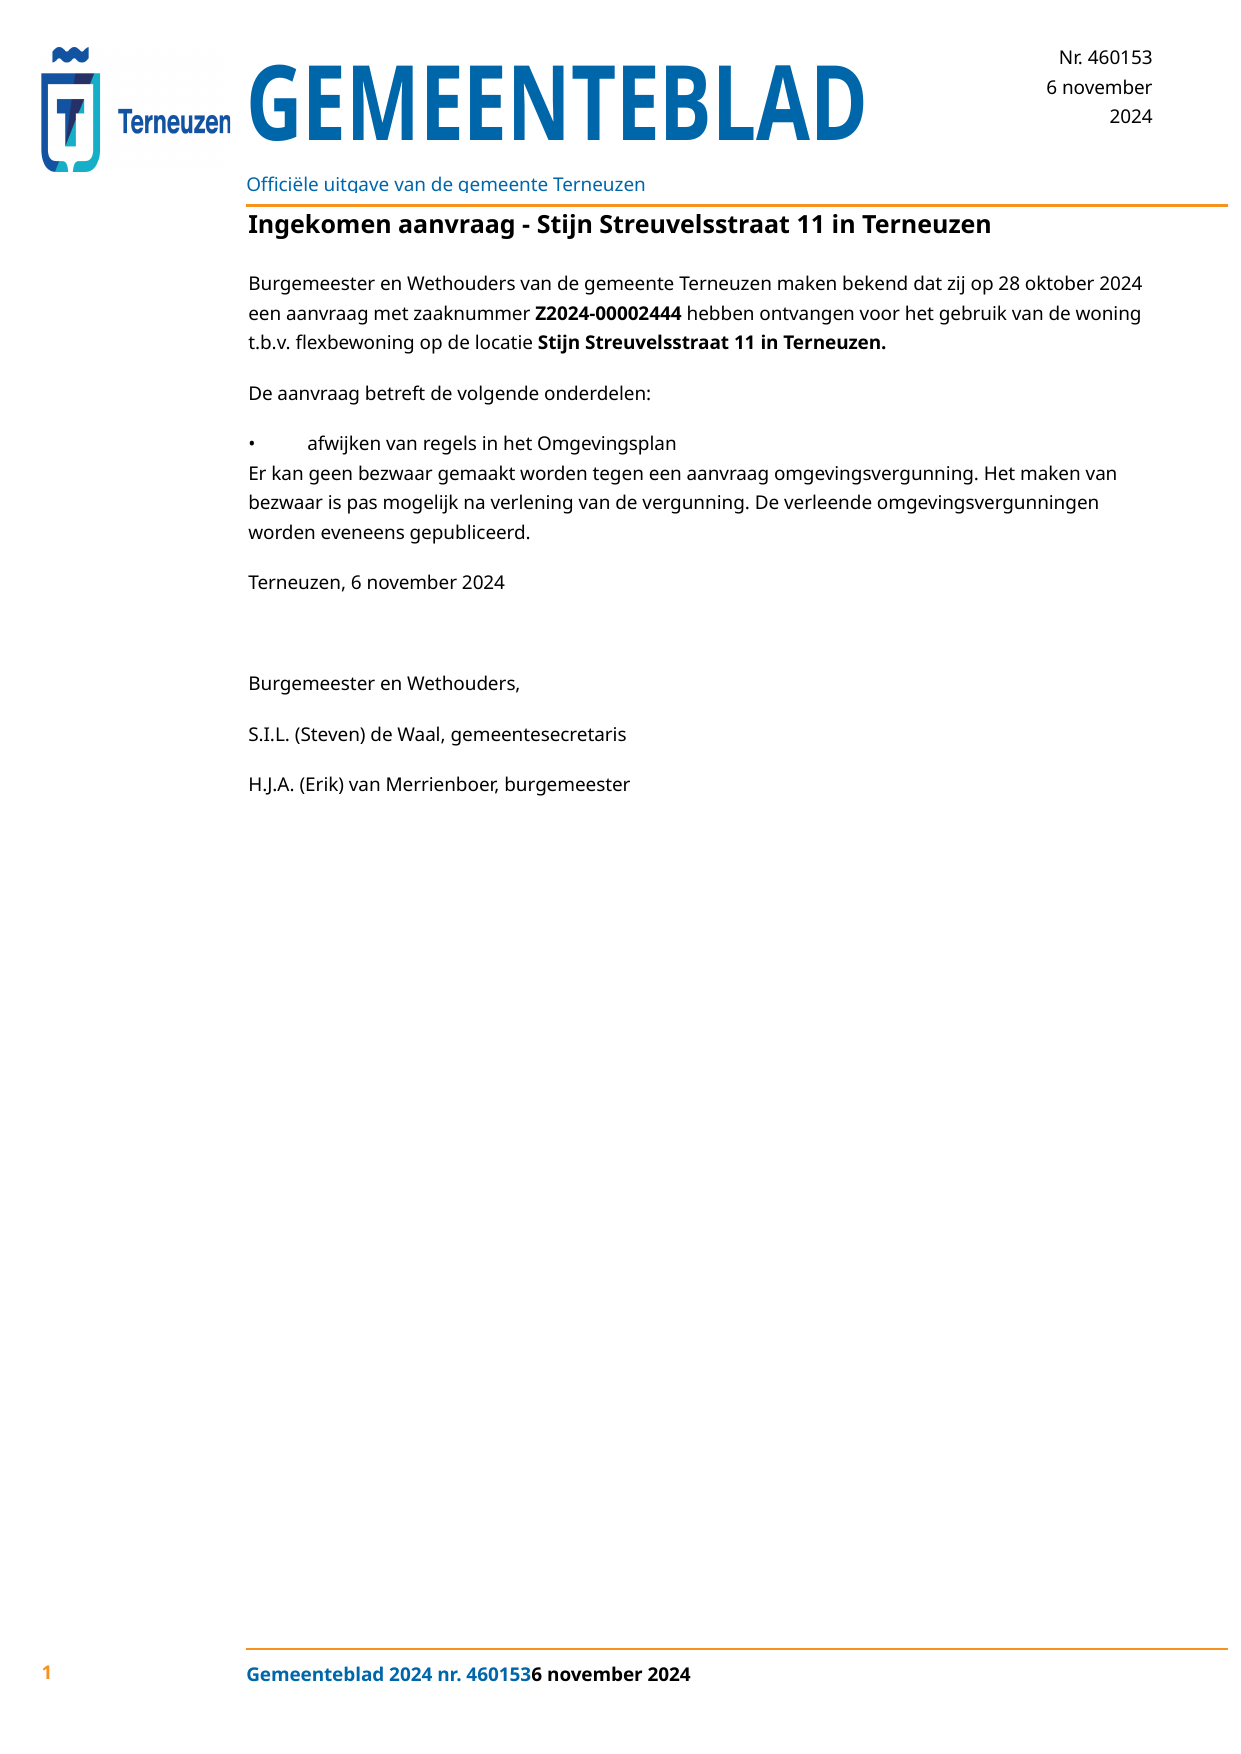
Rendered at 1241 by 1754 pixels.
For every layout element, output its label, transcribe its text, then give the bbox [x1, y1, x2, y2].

text Burgemeester en Wethouders van de gemeente Terneuzen maken bekend dat zij op 28 oktober 2024 een aanvraag met zaaknummer Z2024-00002444 hebben ontvangen voor het gebruik van de woning t.b.v. flexbewoning op de locatie Stijn Streuvelsstraat 11 in Terneuzen. [248, 270, 1152, 355]
picture [41, 47, 231, 172]
text Ingekomen aanvraag - Stijn Streuvelsstraat 11 in Terneuzen [248, 207, 1152, 241]
text S.I.L. (Steven) de Waal, gemeentesecretaris [248, 721, 1152, 746]
text Terneuzen, 6 november 2024 [248, 569, 1152, 595]
text Er kan geen bezwaar gemaakt worden tegen een aanvraag omgevingsvergunning. Het maken van bezwaar is pas mogelijk na verlening van de vergunning. De verleende omgevingsvergunningen worden eveneens gepubliceerd. [248, 460, 1152, 545]
text De aanvraag betreft de volgende onderdelen: [248, 380, 1152, 406]
text H.J.A. (Erik) van Merrienboer, burgemeester [248, 771, 1152, 797]
text Burgemeester en Wethouders, [248, 670, 1152, 696]
list afwijken van regels in het Omgevingsplan [248, 430, 1152, 456]
